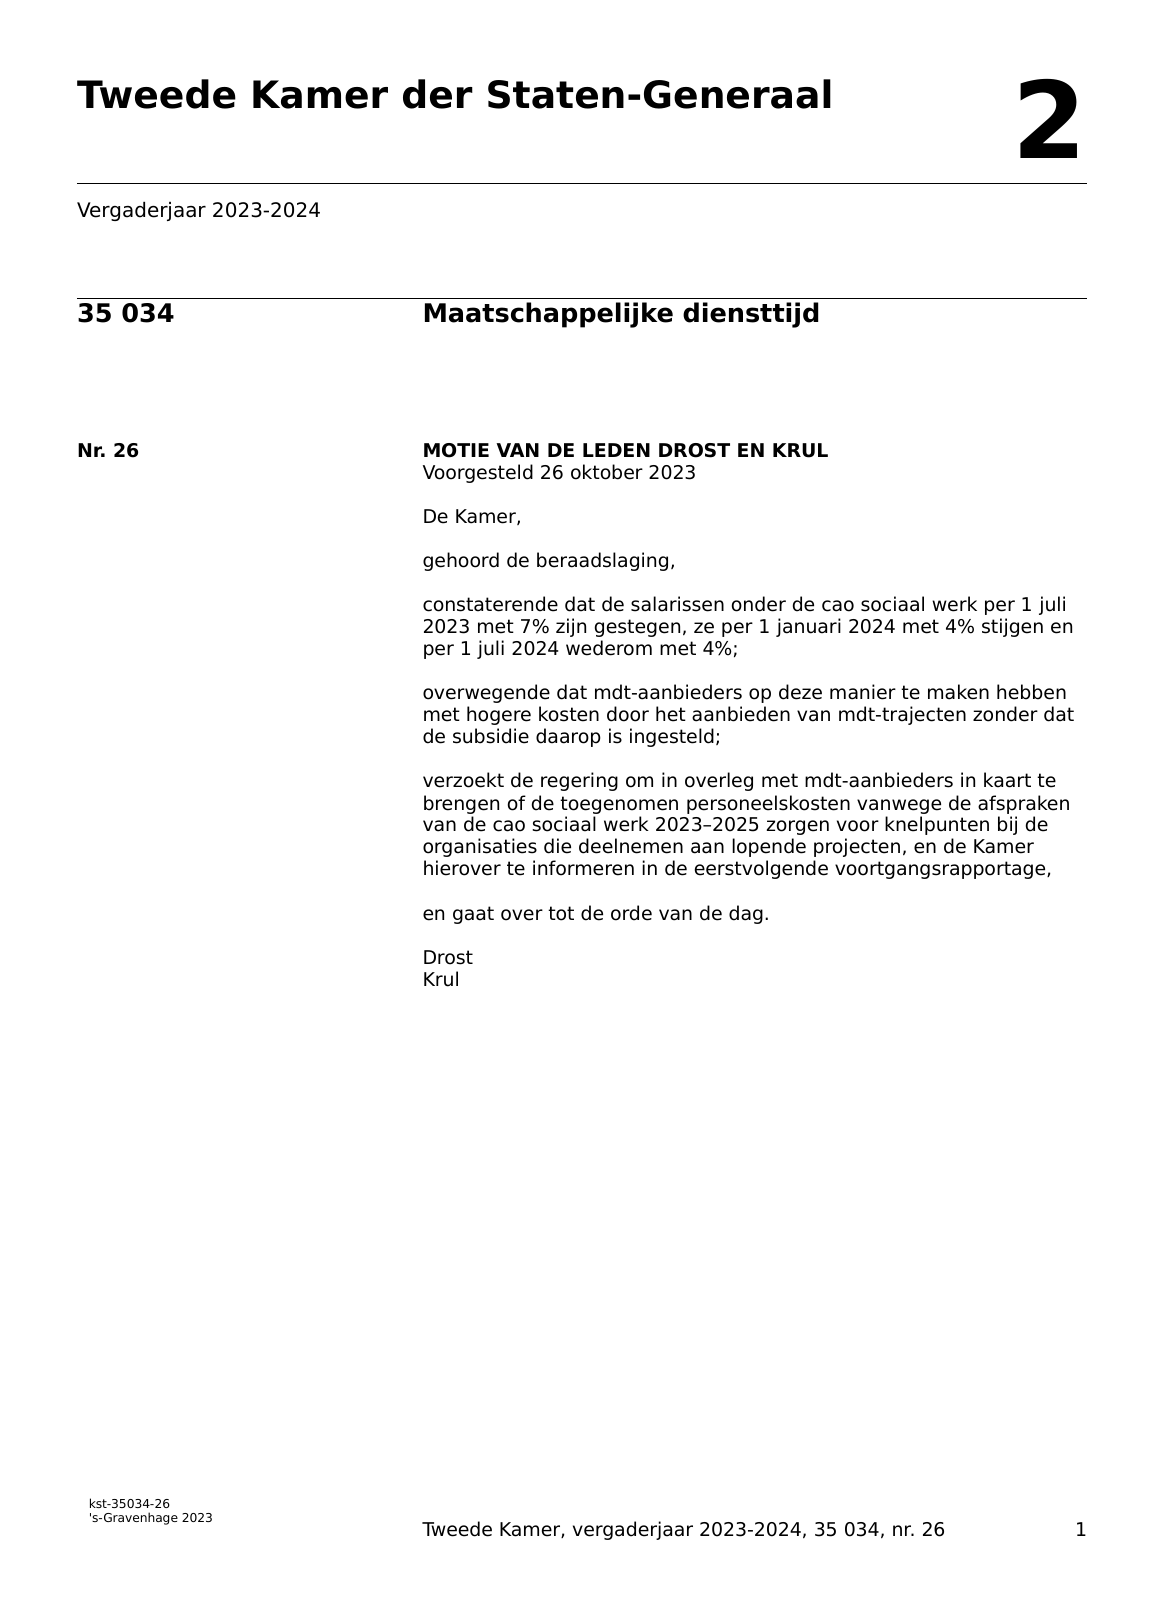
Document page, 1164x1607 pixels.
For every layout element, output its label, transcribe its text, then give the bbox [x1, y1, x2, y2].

text overwegende dat mdt-aanbieders op deze manier te maken hebben met hogere kosten door het aanbieden van mdt-trajecten zonder dat de subsidie daarop is ingesteld; [422, 682, 1087, 748]
table_cell Vergaderjaar 2023-2024 [77, 184, 1087, 298]
text constaterende dat de salarissen onder de cao sociaal werk per 1 juli 2023 met 7% zijn gestegen, ze per 1 januari 2024 met 4% stijgen en per 1 juli 2024 wederom met 4%; [422, 594, 1087, 660]
text Krul [422, 969, 1087, 991]
text kst-35034-26 [88, 1497, 323, 1511]
subtitle 35 034 Maatschappelijke diensttijd [77, 299, 1087, 329]
text gehoord de beraadslaging, [422, 550, 1087, 572]
text verzoekt de regering om in overleg met mdt-aanbieders in kaart te brengen of de toegenomen personeelskosten vanwege de afspraken van de cao sociaal werk 2023–2025 zorgen voor knelpunten bij de organisaties die deelnemen aan lopende projecten, en de Kamer hierover te informeren in de eerstvolgende voortgangsrapportage, [422, 770, 1087, 880]
text en gaat over tot de orde van de dag. [422, 902, 1087, 924]
table_header 2 [886, 59, 1087, 183]
text 's-Gravenhage 2023 [88, 1511, 323, 1525]
table_header Tweede Kamer der Staten-Generaal [77, 59, 886, 183]
text De Kamer, [422, 506, 1087, 528]
subtitle Nr. 26 MOTIE VAN DE LEDEN DROST EN KRUL [77, 440, 1087, 462]
text Drost [422, 947, 1087, 969]
text Voorgesteld 26 oktober 2023 [422, 462, 1087, 484]
